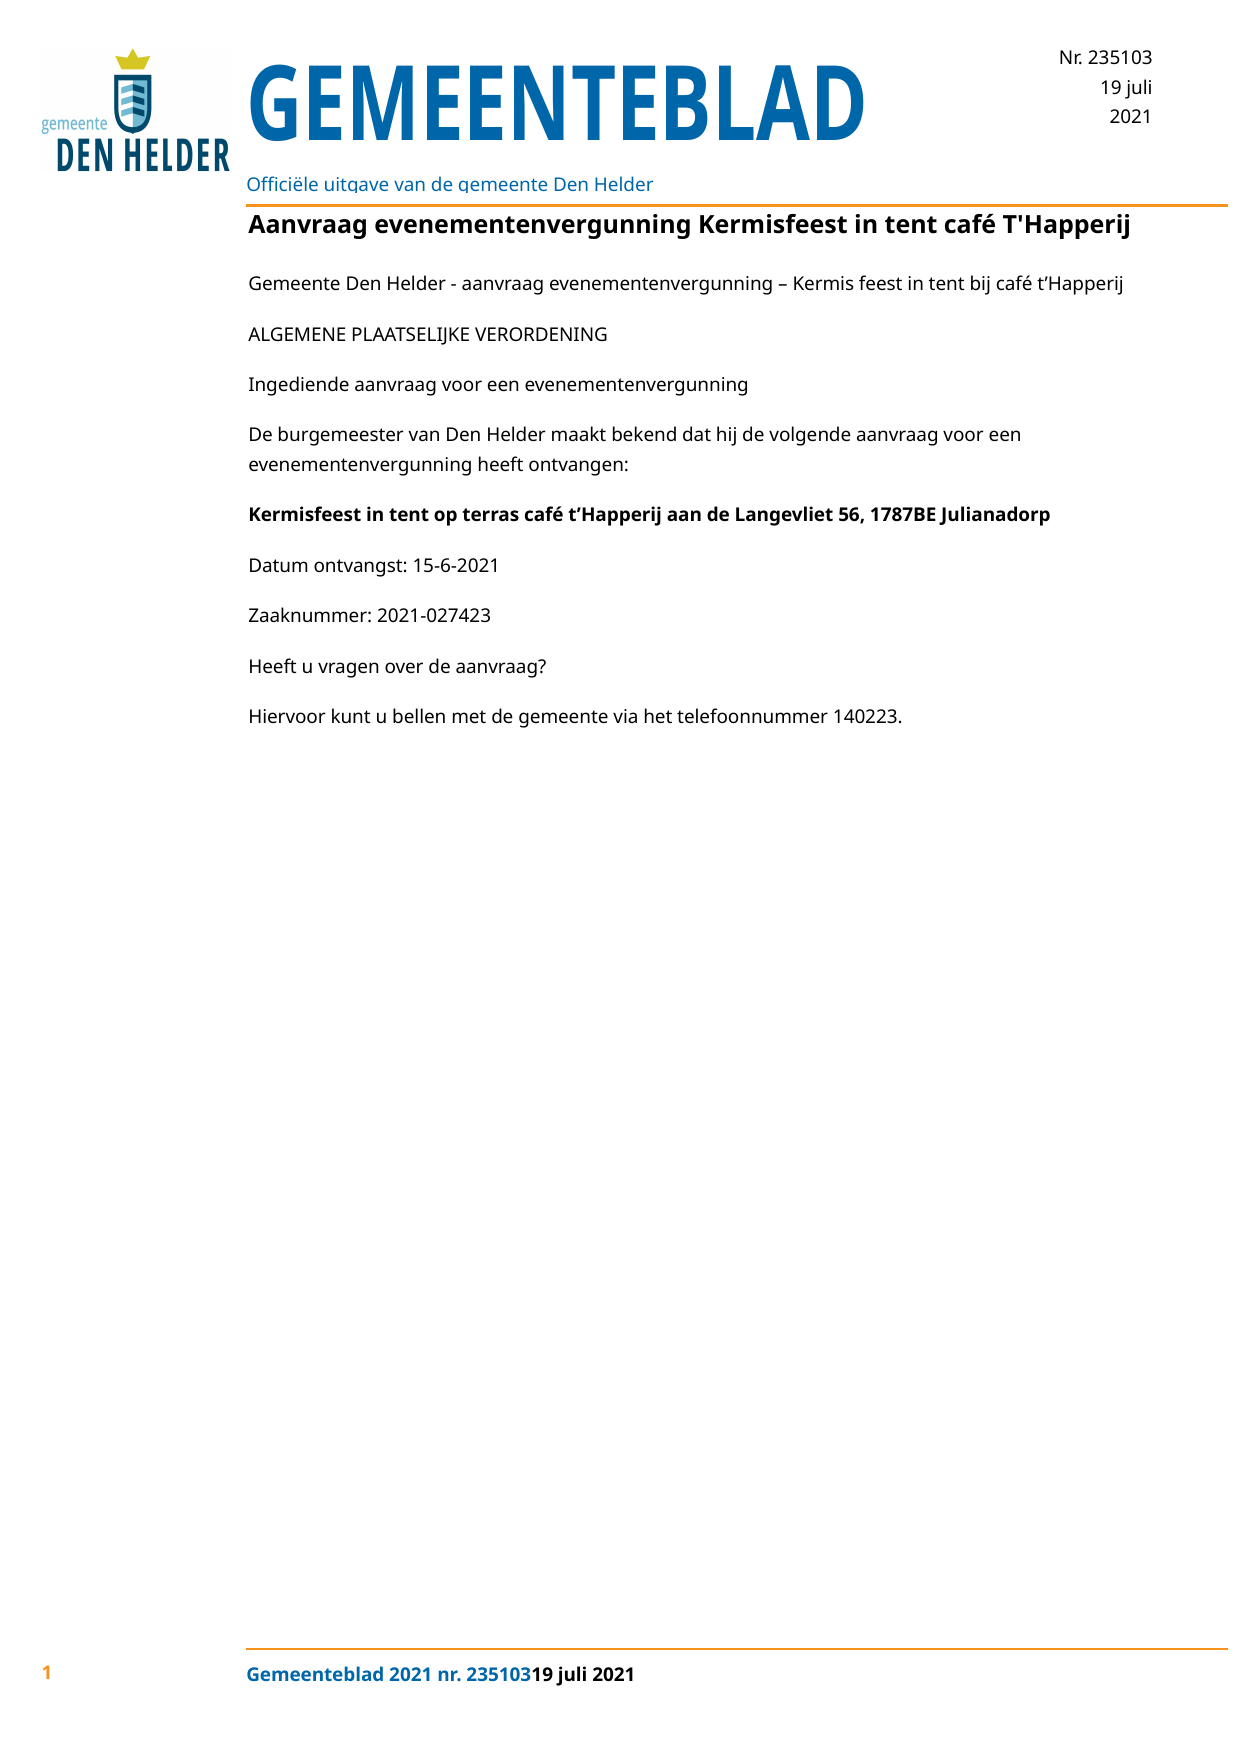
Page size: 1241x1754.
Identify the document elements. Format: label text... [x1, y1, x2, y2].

text Datum ontvangst: 15-6-2021 [248, 552, 1152, 578]
picture [41, 47, 231, 172]
text Ingediende aanvraag voor een evenementenvergunning [248, 371, 1152, 397]
picture [63, 144, 68, 165]
text Zaaknummer: 2021-027423 [248, 602, 1152, 628]
text Heeft u vragen over de aanvraag? [248, 653, 1152, 678]
picture [130, 157, 135, 172]
text De burgemeester van Den Helder maakt bekend dat hij de volgende aanvraag voor een evenementenvergunning heeft ontvangen: [248, 422, 1152, 477]
picture [100, 154, 106, 172]
picture [182, 144, 187, 165]
text Kermisfeest in tent op terras café t’Happerij aan de Langevliet 56, 1787BE Julianadorp [248, 502, 1152, 527]
text Hiervoor kunt u bellen met de gemeente via het telefoonnummer 140223. [248, 703, 1152, 729]
text Gemeente Den Helder - aanvraag evenementenvergunning – Kermis feest in tent bij café t’Happerij [248, 270, 1152, 296]
picture [220, 160, 224, 172]
text Aanvraag evenementenvergunning Kermisfeest in tent café T'Happerij [248, 207, 1152, 241]
text ALGEMENE PLAATSELIJKE VERORDENING [248, 321, 1152, 346]
